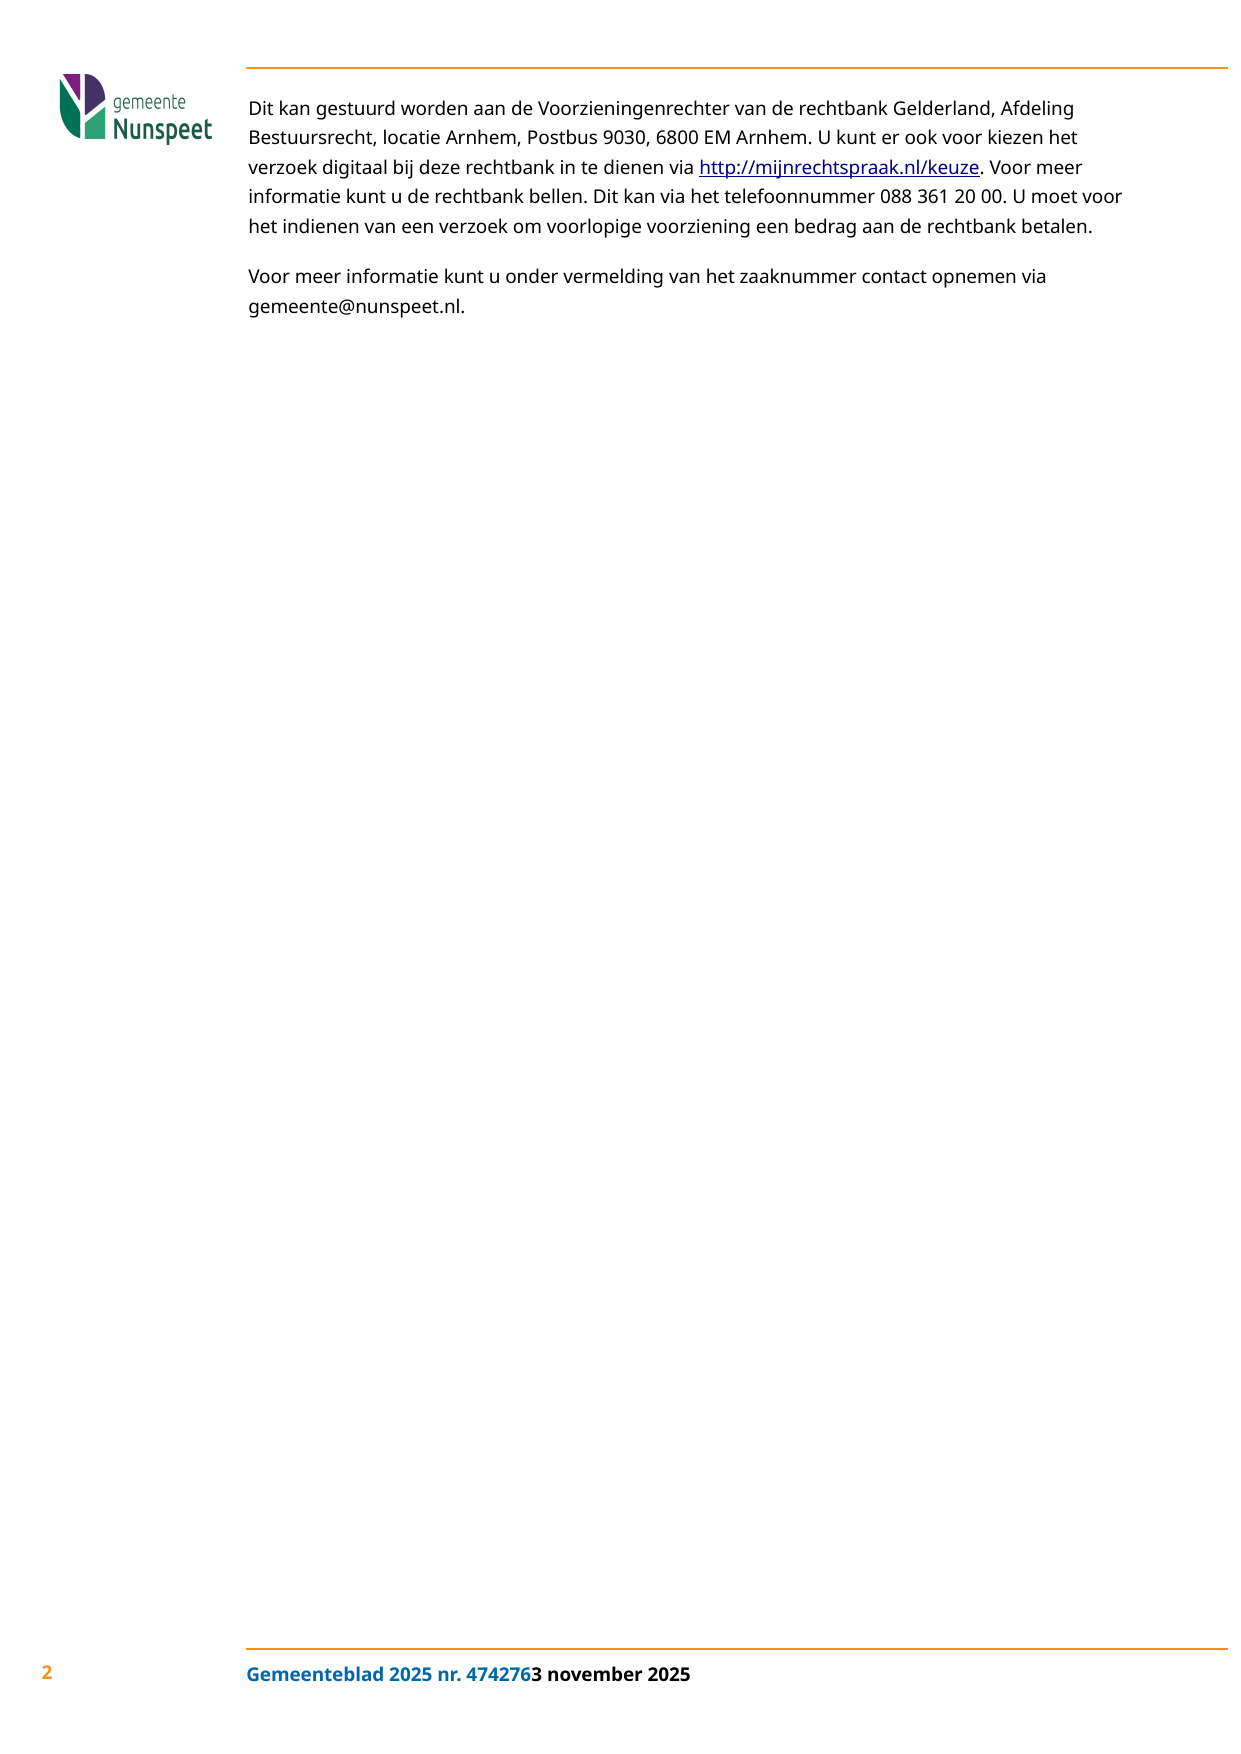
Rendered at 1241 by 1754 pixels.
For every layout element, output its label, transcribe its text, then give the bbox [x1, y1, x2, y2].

text Dit kan gestuurd worden aan de Voorzieningenrechter van de rechtbank Gelderland, Afdeling Bestuursrecht, locatie Arnhem, Postbus 9030, 6800 EM Arnhem. U kunt er ook voor kiezen het verzoek digitaal bij deze rechtbank in te dienen via http://mijnrechtspraak.nl/keuze. Voor meer informatie kunt u de rechtbank bellen. Dit kan via het telefoonnummer 088 361 20 00. U moet voor het indienen van een verzoek om voorlopige voorziening een bedrag aan de rechtbank betalen. [248, 95, 1152, 239]
text Voor meer informatie kunt u onder vermelding van het zaaknummer contact opnemen via gemeente@nunspeet.nl. [248, 263, 1152, 319]
picture [41, 47, 231, 172]
